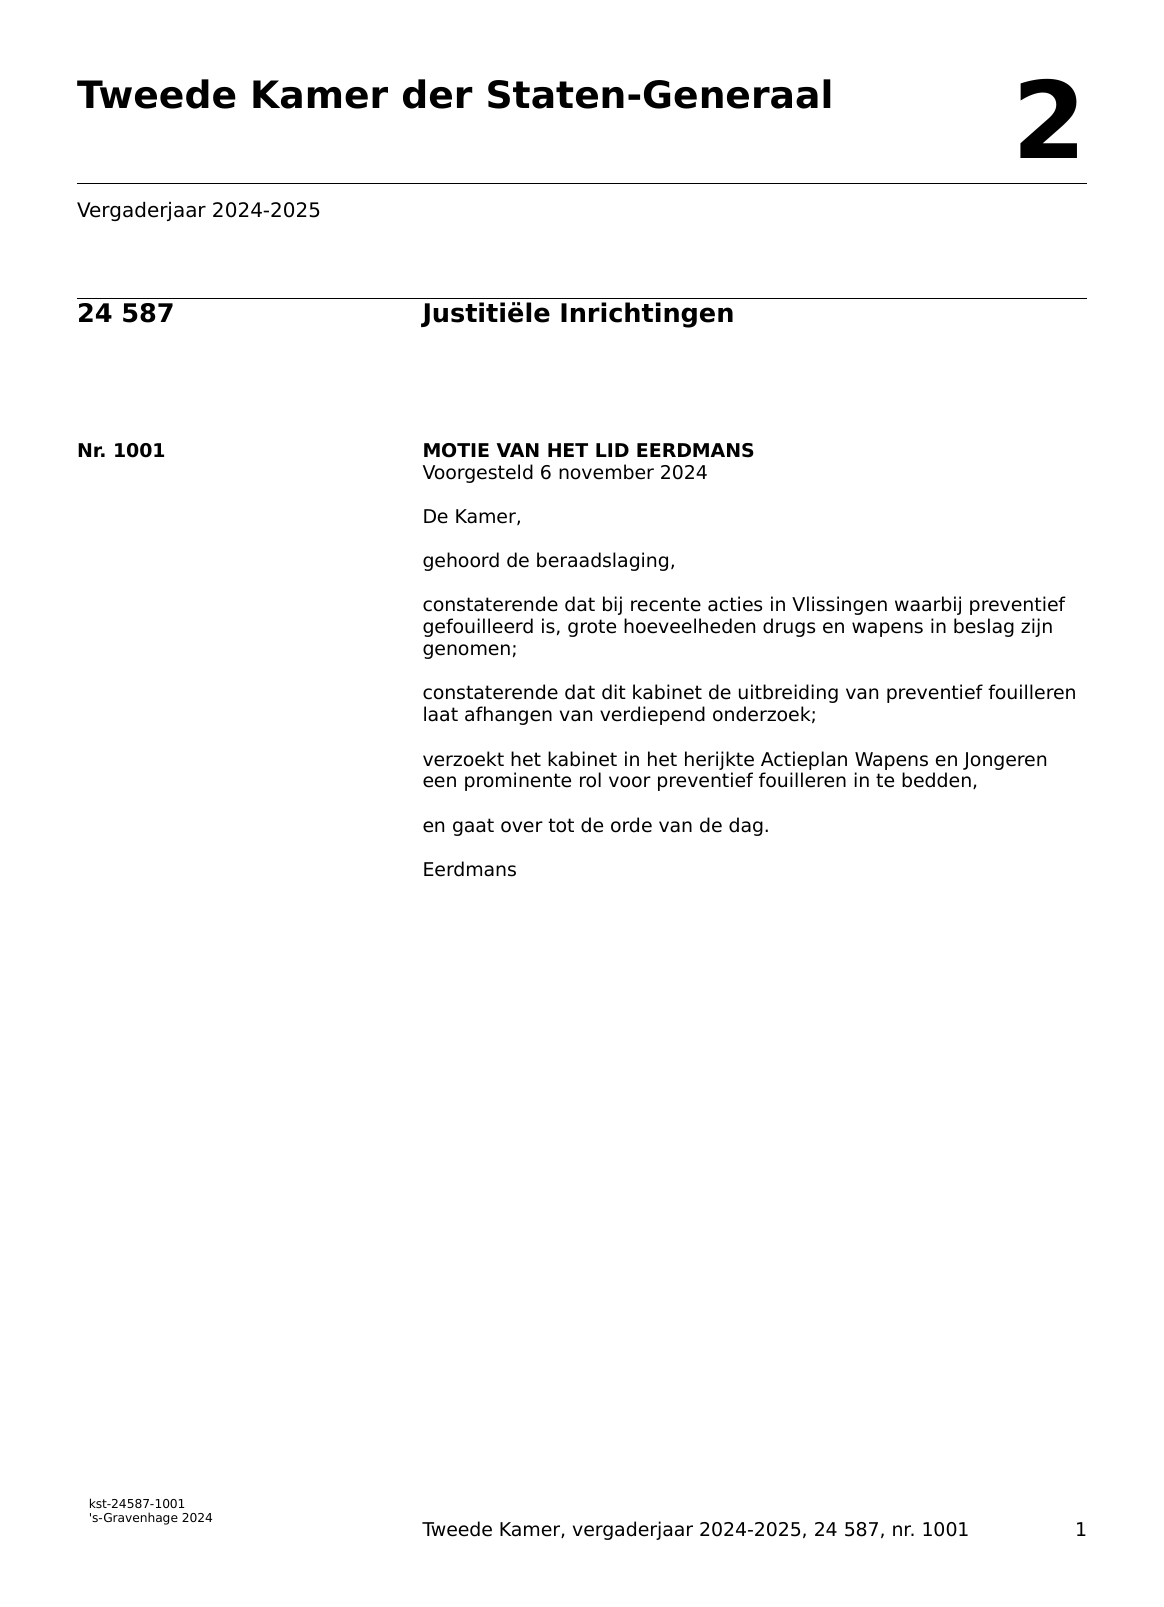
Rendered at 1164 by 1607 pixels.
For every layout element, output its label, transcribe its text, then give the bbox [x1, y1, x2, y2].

text kst-24587-1001 [88, 1497, 323, 1511]
text en gaat over tot de orde van de dag. [422, 814, 1087, 837]
text 's-Gravenhage 2024 [88, 1511, 323, 1525]
text constaterende dat dit kabinet de uitbreiding van preventief fouilleren laat afhangen van verdiepend onderzoek; [422, 682, 1087, 726]
subtitle 24 587 Justitiële Inrichtingen [77, 299, 1087, 329]
table_header Tweede Kamer der Staten-Generaal [77, 59, 886, 183]
text Voorgesteld 6 november 2024 [422, 462, 1087, 484]
text De Kamer, [422, 506, 1087, 528]
text verzoekt het kabinet in het herijkte Actieplan Wapens en Jongeren een prominente rol voor preventief fouilleren in te bedden, [422, 748, 1087, 792]
table_header 2 [886, 59, 1087, 183]
table_cell Vergaderjaar 2024-2025 [77, 184, 1087, 298]
subtitle Nr. 1001 MOTIE VAN HET LID EERDMANS [77, 440, 1087, 462]
text constaterende dat bij recente acties in Vlissingen waarbij preventief gefouilleerd is, grote hoeveelheden drugs en wapens in beslag zijn genomen; [422, 594, 1087, 660]
text Eerdmans [422, 859, 1087, 881]
text gehoord de beraadslaging, [422, 550, 1087, 572]
